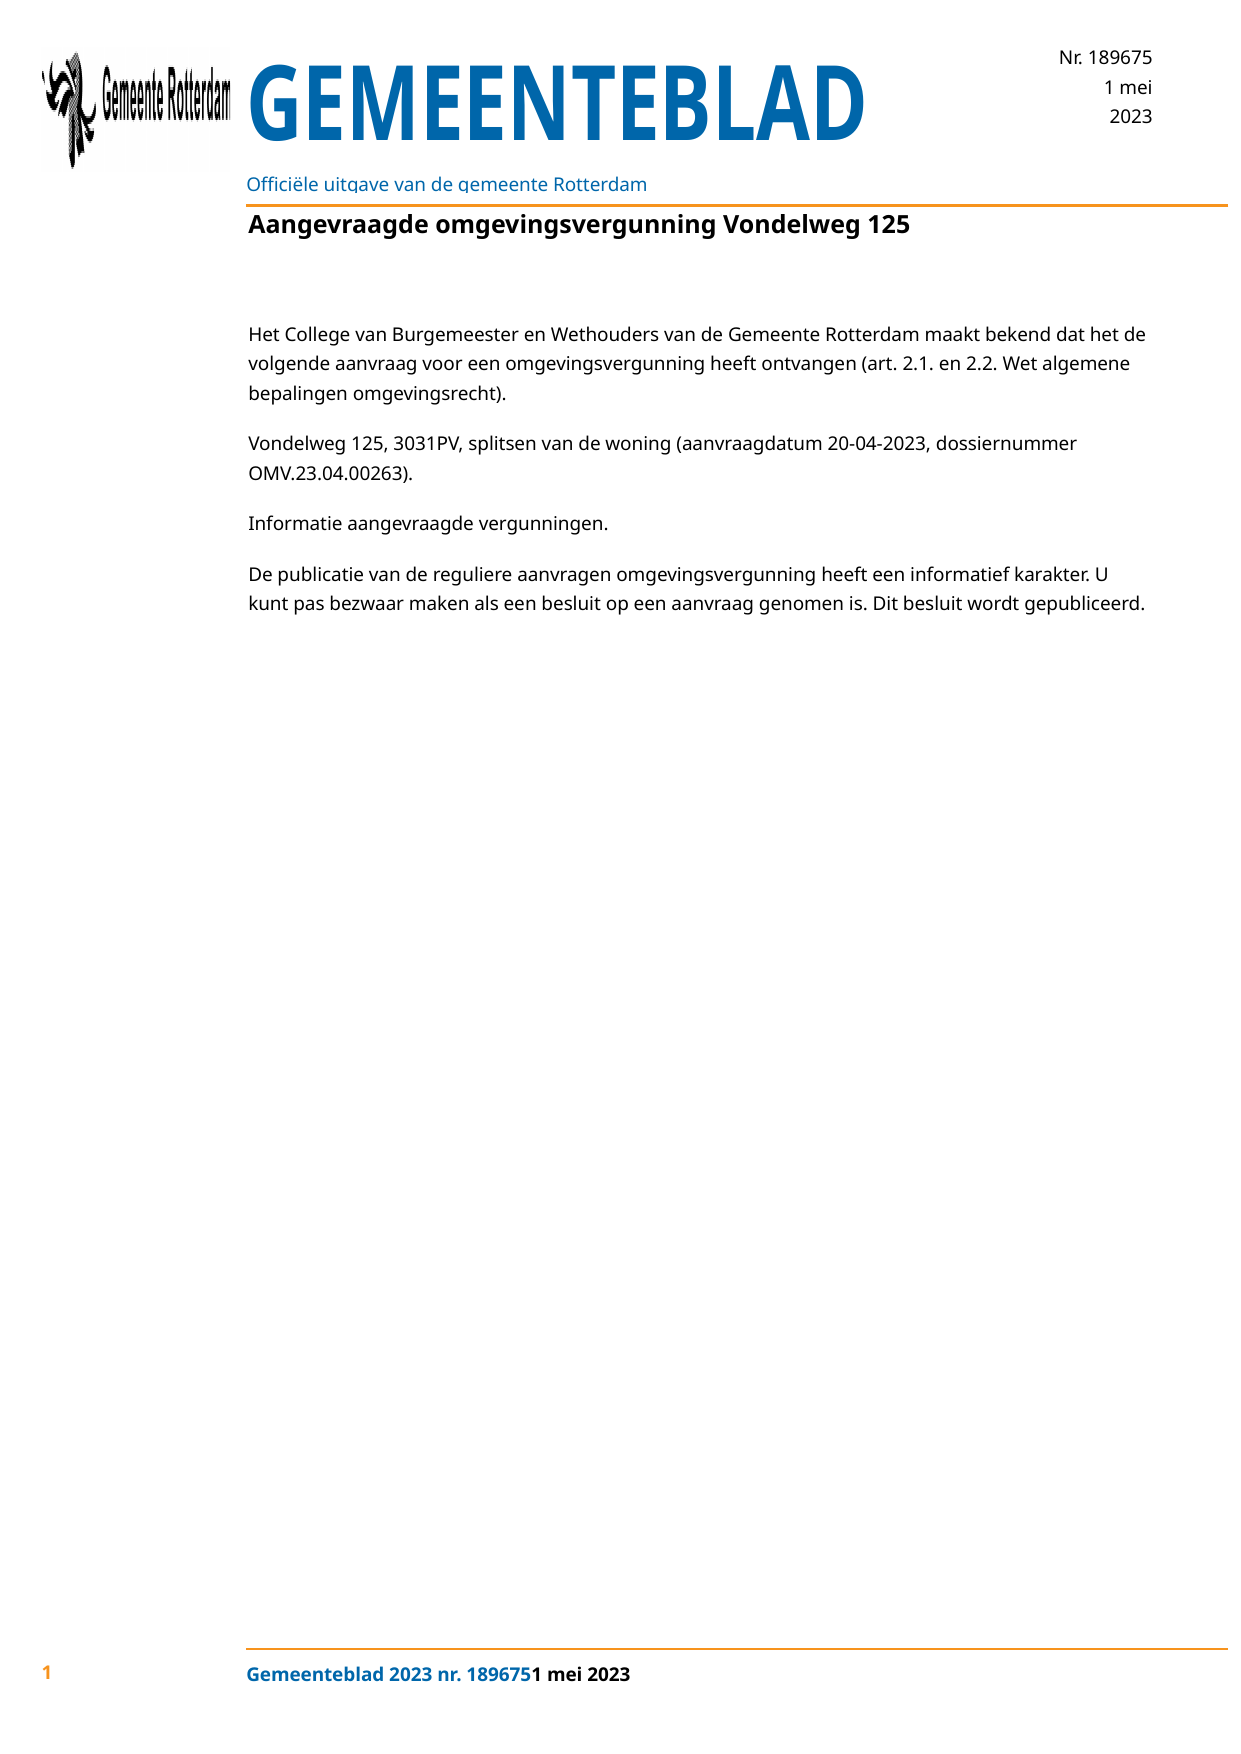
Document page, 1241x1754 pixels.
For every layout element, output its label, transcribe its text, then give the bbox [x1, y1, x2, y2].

text De publicatie van de reguliere aanvragen omgevingsvergunning heeft een informatief karakter. U kunt pas bezwaar maken als een besluit op een aanvraag genomen is. Dit besluit wordt gepubliceerd. [248, 561, 1152, 616]
text Het College van Burgemeester en Wethouders van de Gemeente Rotterdam maakt bekend dat het de volgende aanvraag voor een omgevingsvergunning heeft ontvangen (art. 2.1. en 2.2. Wet algemene bepalingen omgevingsrecht). [248, 321, 1152, 406]
text Informatie aangevraagde vergunningen. [248, 510, 1152, 536]
picture [41, 47, 231, 172]
text Vondelweg 125, 3031PV, splitsen van de woning (aanvraagdatum 20-04-2023, dossiernummer OMV.23.04.00263). [248, 430, 1152, 486]
text Aangevraagde omgevingsvergunning Vondelweg 125 [248, 207, 1152, 241]
